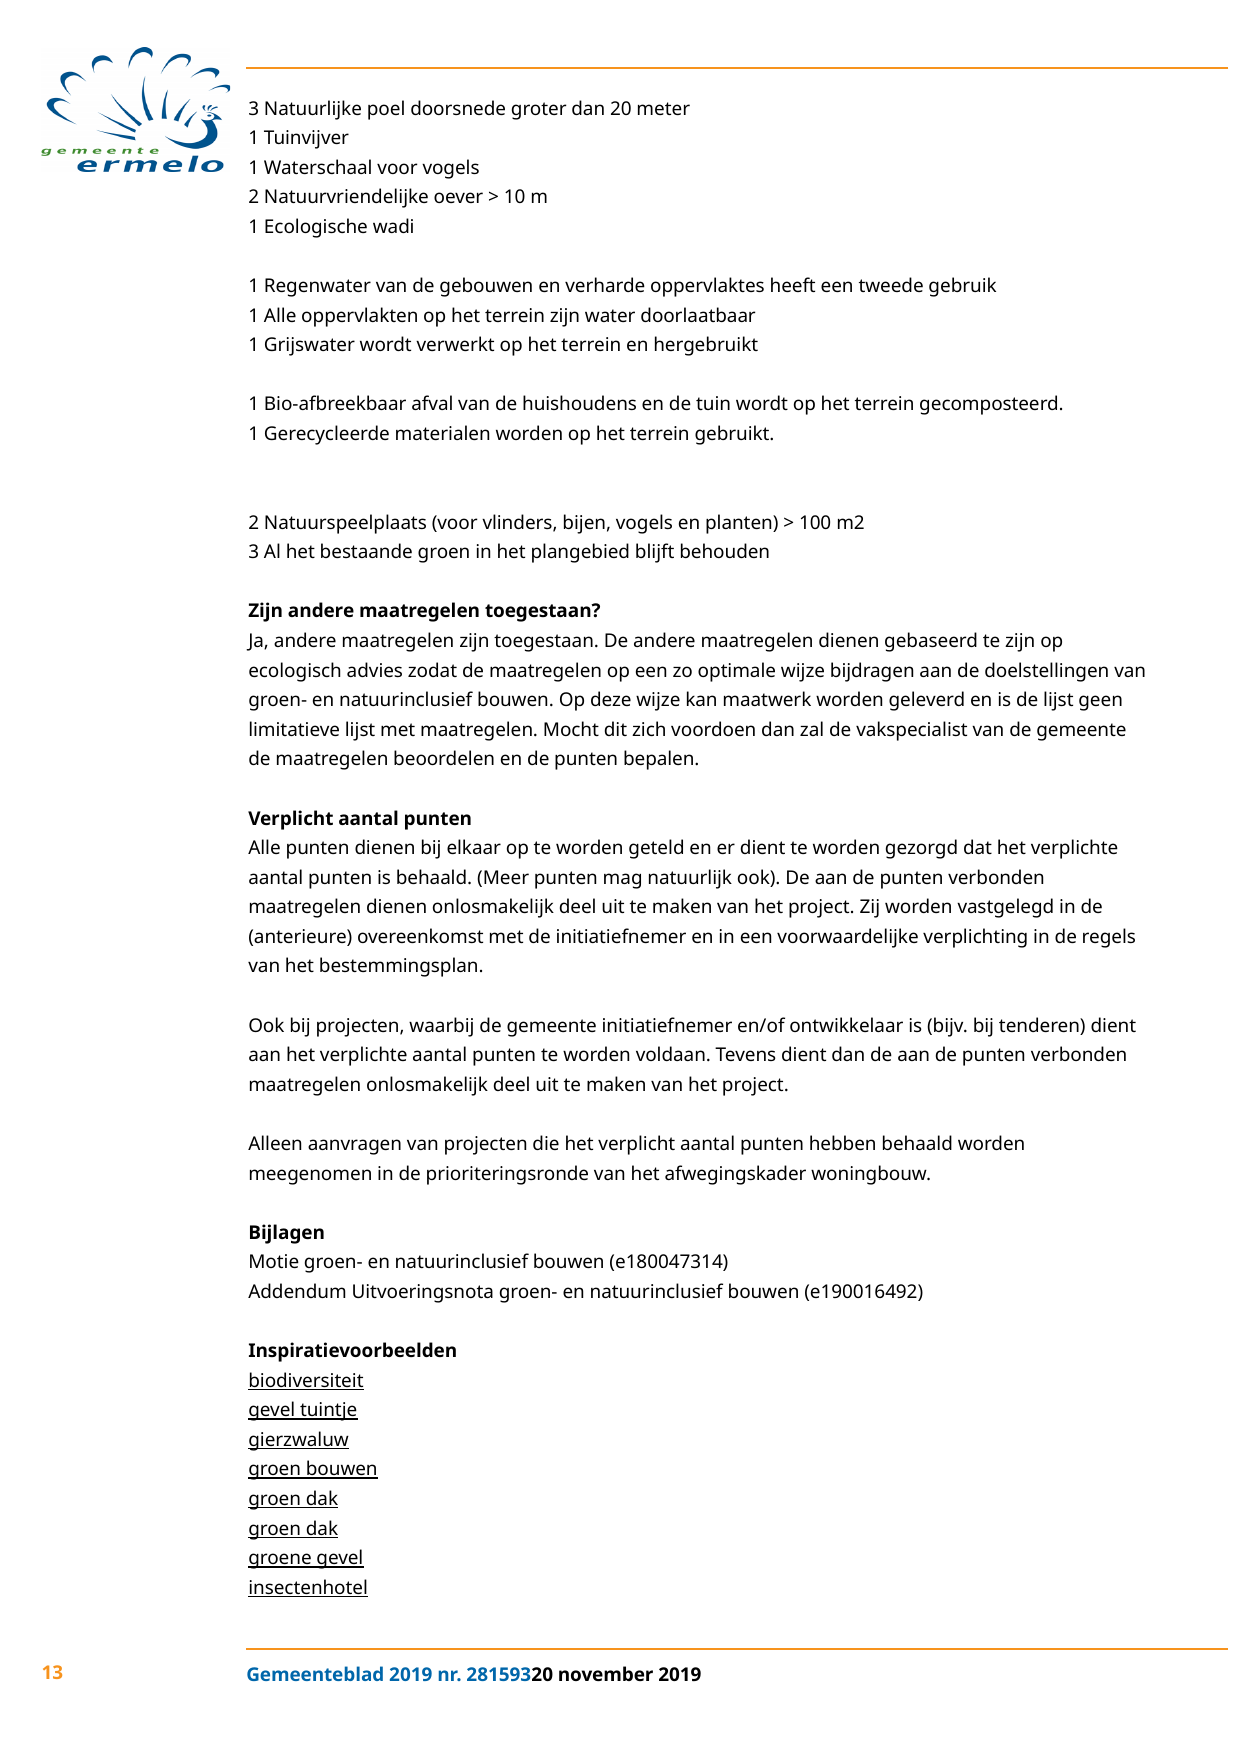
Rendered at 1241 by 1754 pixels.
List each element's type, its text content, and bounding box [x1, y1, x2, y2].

text Ja, andere maatregelen zijn toegestaan. De andere maatregelen dienen gebaseerd te zijn op ecologisch advies zodat de maatregelen op een zo optimale wijze bijdragen aan de doelstellingen van groen- en natuurinclusief bouwen. Op deze wijze kan maatwerk worden geleverd en is de lijst geen limitatieve lijst met maatregelen. Mocht dit zich voordoen dan zal de vakspecialist van de gemeente de maatregelen beoordelen en de punten bepalen. [248, 627, 1152, 771]
text Zijn andere maatregelen toegestaan? [248, 598, 1152, 623]
text gevel tuintje [248, 1396, 1152, 1422]
text Inspiratievoorbeelden [248, 1337, 1152, 1363]
text 2 Natuurspeelplaats (voor vlinders, bijen, vogels en planten) > 100 m2 [248, 509, 1152, 535]
text Alle punten dienen bij elkaar op te worden geteld en er dient te worden gezorgd dat het verplichte aantal punten is behaald. (Meer punten mag natuurlijk ook). De aan de punten verbonden maatregelen dienen onlosmakelijk deel uit te maken van het project. Zij worden vastgelegd in de (anterieure) overeenkomst met de initiatiefnemer en in een voorwaardelijke verplichting in de regels van het bestemmingsplan. [248, 834, 1152, 978]
text biodiversiteit [248, 1367, 1152, 1393]
text 1 Waterschaal voor vogels [248, 154, 1152, 180]
text 2 Natuurvriendelijke oever > 10 m [248, 183, 1152, 209]
text 1 Bio-afbreekbaar afval van de huishoudens en de tuin wordt op het terrein gecomposteerd. [248, 391, 1152, 416]
text insectenhotel [248, 1574, 1152, 1600]
text 1 Grijswater wordt verwerkt op het terrein en hergebruikt [248, 331, 1152, 357]
text groen dak [248, 1485, 1152, 1511]
picture [41, 47, 231, 172]
text Ook bij projecten, waarbij de gemeente initiatiefnemer en/of ontwikkelaar is (bijv. bij tenderen) dient aan het verplichte aantal punten te worden voldaan. Tevens dient dan de aan de punten verbonden maatregelen onlosmakelijk deel uit te maken van het project. [248, 1012, 1152, 1097]
text Addendum Uitvoeringsnota groen- en natuurinclusief bouwen (e190016492) [248, 1278, 1152, 1304]
text groene gevel [248, 1544, 1152, 1570]
text groen dak [248, 1515, 1152, 1541]
text Bijlagen [248, 1219, 1152, 1245]
text Alleen aanvragen van projecten die het verplicht aantal punten hebben behaald worden meegenomen in de prioriteringsronde van het afwegingskader woningbouw. [248, 1130, 1152, 1186]
text 3 Natuurlijke poel doorsnede groter dan 20 meter [248, 95, 1152, 121]
text 1 Tuinvijver [248, 124, 1152, 150]
text gierzwaluw [248, 1426, 1152, 1452]
text 1 Gerecycleerde materialen worden op het terrein gebruikt. [248, 420, 1152, 446]
text 1 Alle oppervlakten op het terrein zijn water doorlaatbaar [248, 302, 1152, 328]
text Verplicht aantal punten [248, 805, 1152, 831]
text Motie groen- en natuurinclusief bouwen (e180047314) [248, 1248, 1152, 1274]
text 1 Ecologische wadi [248, 213, 1152, 239]
text 1 Regenwater van de gebouwen en verharde oppervlaktes heeft een tweede gebruik [248, 272, 1152, 298]
text groen bouwen [248, 1456, 1152, 1481]
text 3 Al het bestaande groen in het plangebied blijft behouden [248, 538, 1152, 564]
